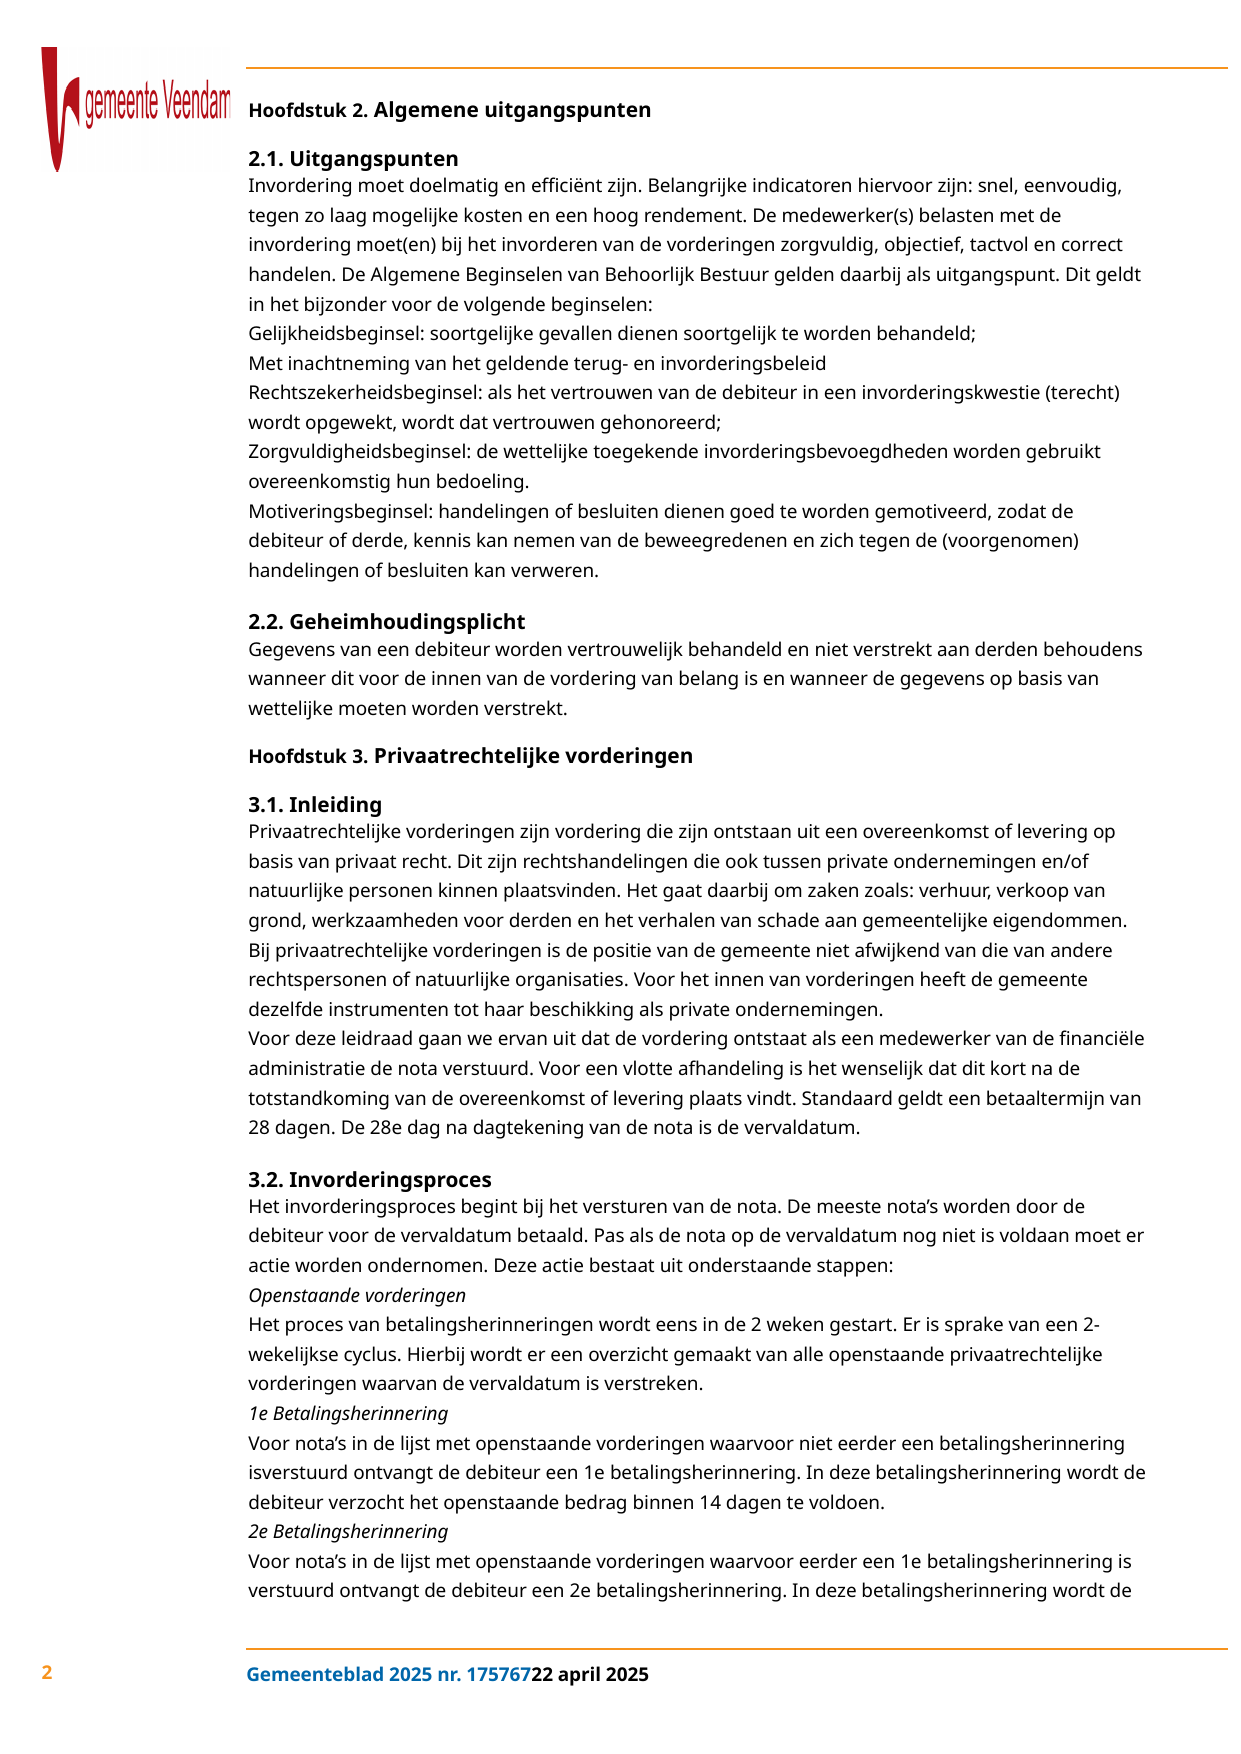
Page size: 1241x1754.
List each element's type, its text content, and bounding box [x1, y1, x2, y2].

text Motiveringsbeginsel: handelingen of besluiten dienen goed te worden gemotiveerd, zodat de debiteur of derde, kennis kan nemen van de beweegredenen en zich tegen de (voorgenomen) handelingen of besluiten kan verweren. [248, 498, 1152, 583]
text Hoofdstuk 3. Privaatrechtelijke vorderingen [248, 741, 1152, 769]
text Zorgvuldigheidsbeginsel: de wettelijke toegekende invorderingsbevoegdheden worden gebruikt overeenkomstig hun bedoeling. [248, 439, 1152, 494]
text 1e Betalingsherinnering [248, 1400, 1152, 1426]
text Voor deze leidraad gaan we ervan uit dat de vordering ontstaat als een medewerker van de financiële administratie de nota verstuurd. Voor een vlotte afhandeling is het wenselijk dat dit kort na de totstandkoming van de overeenkomst of levering plaats vindt. Standaard geldt een betaaltermijn van 28 dagen. De 28e dag na dagtekening van de nota is de vervaldatum. [248, 1026, 1152, 1140]
text Het invorderingsproces begint bij het versturen van de nota. De meeste nota’s worden door de debiteur voor de vervaldatum betaald. Pas als de nota op de vervaldatum nog niet is voldaan moet er actie worden ondernomen. Deze actie bestaat uit onderstaande stappen: [248, 1193, 1152, 1278]
text Bij privaatrechtelijke vorderingen is de positie van de gemeente niet afwijkend van die van andere rechtspersonen of natuurlijke organisaties. Voor het innen van vorderingen heeft de gemeente dezelfde instrumenten tot haar beschikking als private ondernemingen. [248, 937, 1152, 1022]
text Met inachtneming van het geldende terug- en invorderingsbeleid [248, 350, 1152, 376]
text 2.2. Geheimhoudingsplicht [248, 607, 1152, 636]
text Invordering moet doelmatig en efficiënt zijn. Belangrijke indicatoren hiervoor zijn: snel, eenvoudig, tegen zo laag mogelijke kosten en een hoog rendement. De medewerker(s) belasten met de invordering moet(en) bij het invorderen van de vorderingen zorgvuldig, objectief, tactvol en correct handelen. De Algemene Beginselen van Behoorlijk Bestuur gelden daarbij als uitgangspunt. Dit geldt in het bijzonder voor de volgende beginselen: [248, 172, 1152, 317]
text Openstaande vorderingen [248, 1282, 1152, 1308]
text Rechtszekerheidsbeginsel: als het vertrouwen van de debiteur in een invorderingskwestie (terecht) wordt opgewekt, wordt dat vertrouwen gehonoreerd; [248, 379, 1152, 435]
text Gelijkheidsbeginsel: soortgelijke gevallen dienen soortgelijk te worden behandeld; [248, 320, 1152, 346]
picture [41, 47, 231, 172]
text 2.1. Uitgangspunten [248, 144, 1152, 172]
text Het proces van betalingsherinneringen wordt eens in de 2 weken gestart. Er is sprake van een 2-wekelijkse cyclus. Hierbij wordt er een overzicht gemaakt van alle openstaande privaatrechtelijke vorderingen waarvan de vervaldatum is verstreken. [248, 1311, 1152, 1396]
text 3.1. Inleiding [248, 790, 1152, 818]
text Gegevens van een debiteur worden vertrouwelijk behandeld en niet verstrekt aan derden behoudens wanneer dit voor de innen van de vordering van belang is en wanneer de gegevens op basis van wettelijke moeten worden verstrekt. [248, 636, 1152, 721]
text Privaatrechtelijke vorderingen zijn vordering die zijn ontstaan uit een overeenkomst of levering op basis van privaat recht. Dit zijn rechtshandelingen die ook tussen private ondernemingen en/of natuurlijke personen kinnen plaatsvinden. Het gaat daarbij om zaken zoals: verhuur, verkoop van grond, werkzaamheden voor derden en het verhalen van schade aan gemeentelijke eigendommen. [248, 818, 1152, 933]
text 2e Betalingsherinnering [248, 1518, 1152, 1544]
text Hoofdstuk 2. Algemene uitgangspunten [248, 95, 1152, 123]
text Voor nota’s in de lijst met openstaande vorderingen waarvoor niet eerder een betalingsherinnering isverstuurd ontvangt de debiteur een 1e betalingsherinnering. In deze betalingsherinnering wordt de debiteur verzocht het openstaande bedrag binnen 14 dagen te voldoen. [248, 1430, 1152, 1515]
text 3.2. Invorderingsproces [248, 1165, 1152, 1193]
text Voor nota’s in de lijst met openstaande vorderingen waarvoor eerder een 1e betalingsherinnering is verstuurd ontvangt de debiteur een 2e betalingsherinnering. In deze betalingsherinnering wordt de [248, 1548, 1152, 1603]
